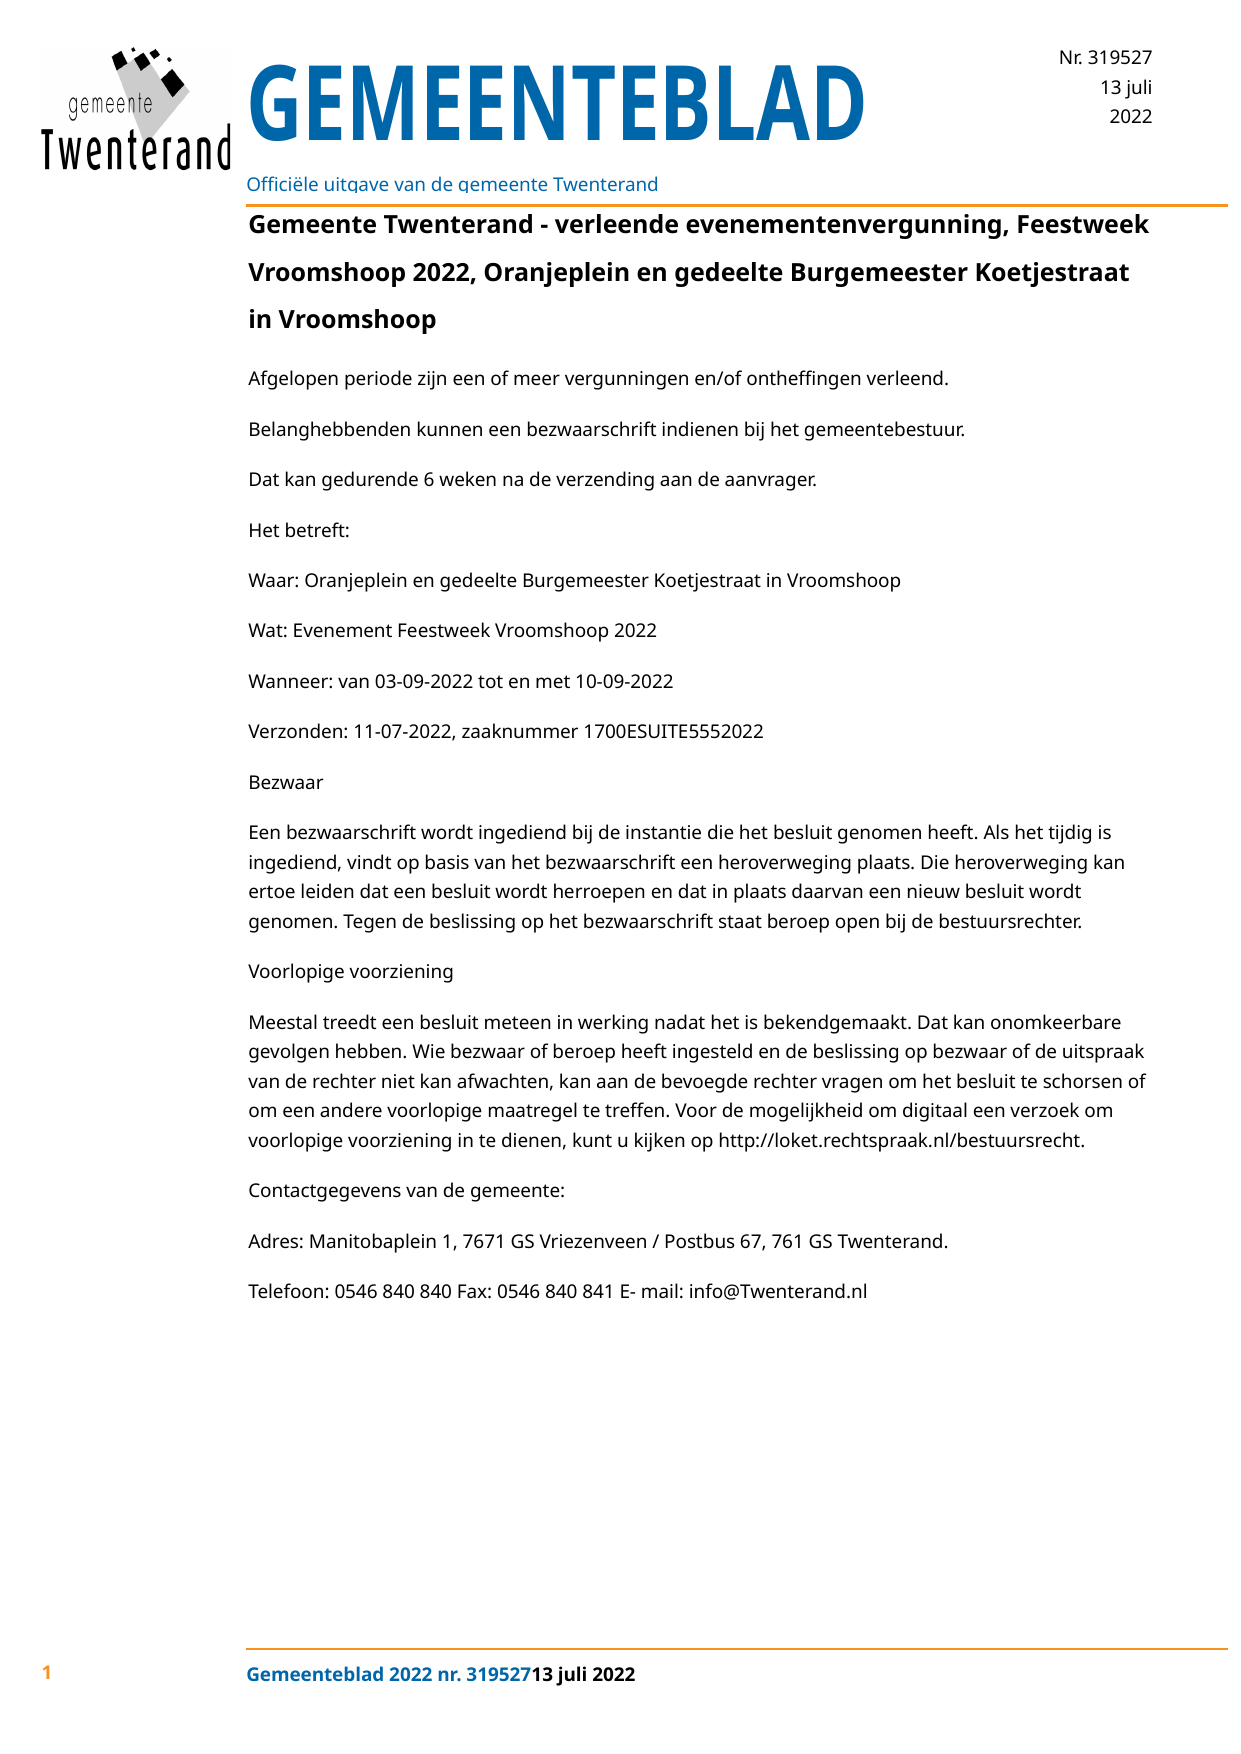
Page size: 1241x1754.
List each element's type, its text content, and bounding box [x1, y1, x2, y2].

text Meestal treedt een besluit meteen in werking nadat het is bekendgemaakt. Dat kan onomkeerbare gevolgen hebben. Wie bezwaar of beroep heeft ingesteld en de beslissing op bezwaar of de uitspraak van de rechter niet kan afwachten, kan aan de bevoegde rechter vragen om het besluit te schorsen of om een andere voorlopige maatregel te treffen. Voor de mogelijkheid om digitaal een verzoek om voorlopige voorziening in te dienen, kunt u kijken op http://loket.rechtspraak.nl/bestuursrecht. [248, 1009, 1152, 1153]
text Contactgegevens van de gemeente: [248, 1178, 1152, 1203]
text Gemeente Twenterand - verleende evenementenvergunning, Feestweek Vroomshoop 2022, Oranjeplein en gedeelte Burgemeester Koetjestraat in Vroomshoop [248, 207, 1152, 336]
text Adres: Manitobaplein 1, 7671 GS Vriezenveen / Postbus 67, 761 GS Twenterand. [248, 1228, 1152, 1254]
text Telefoon: 0546 840 840 Fax: 0546 840 841 E- mail: info@Twenterand.nl [248, 1278, 1152, 1304]
text Dat kan gedurende 6 weken na de verzending aan de aanvrager. [248, 466, 1152, 492]
text Voorlopige voorziening [248, 958, 1152, 984]
picture [41, 47, 231, 172]
text Verzonden: 11-07-2022, zaaknummer 1700ESUITE5552022 [248, 718, 1152, 744]
text Belanghebbenden kunnen een bezwaarschrift indienen bij het gemeentebestuur. [248, 416, 1152, 442]
text Een bezwaarschrift wordt ingediend bij de instantie die het besluit genomen heeft. Als het tijdig is ingediend, vindt op basis van het bezwaarschrift een heroverweging plaats. Die heroverweging kan ertoe leiden dat een besluit wordt herroepen en dat in plaats daarvan een nieuw besluit wordt genomen. Tegen de beslissing op het bezwaarschrift staat beroep open bij de bestuursrechter. [248, 819, 1152, 934]
text Afgelopen periode zijn een of meer vergunningen en/of ontheffingen verleend. [248, 366, 1152, 391]
text Het betreft: [248, 517, 1152, 542]
text Wanneer: van 03-09-2022 tot en met 10-09-2022 [248, 668, 1152, 694]
text Waar: Oranjeplein en gedeelte Burgemeester Koetjestraat in Vroomshoop [248, 567, 1152, 593]
text Bezwaar [248, 769, 1152, 794]
text Wat: Evenement Feestweek Vroomshoop 2022 [248, 618, 1152, 643]
